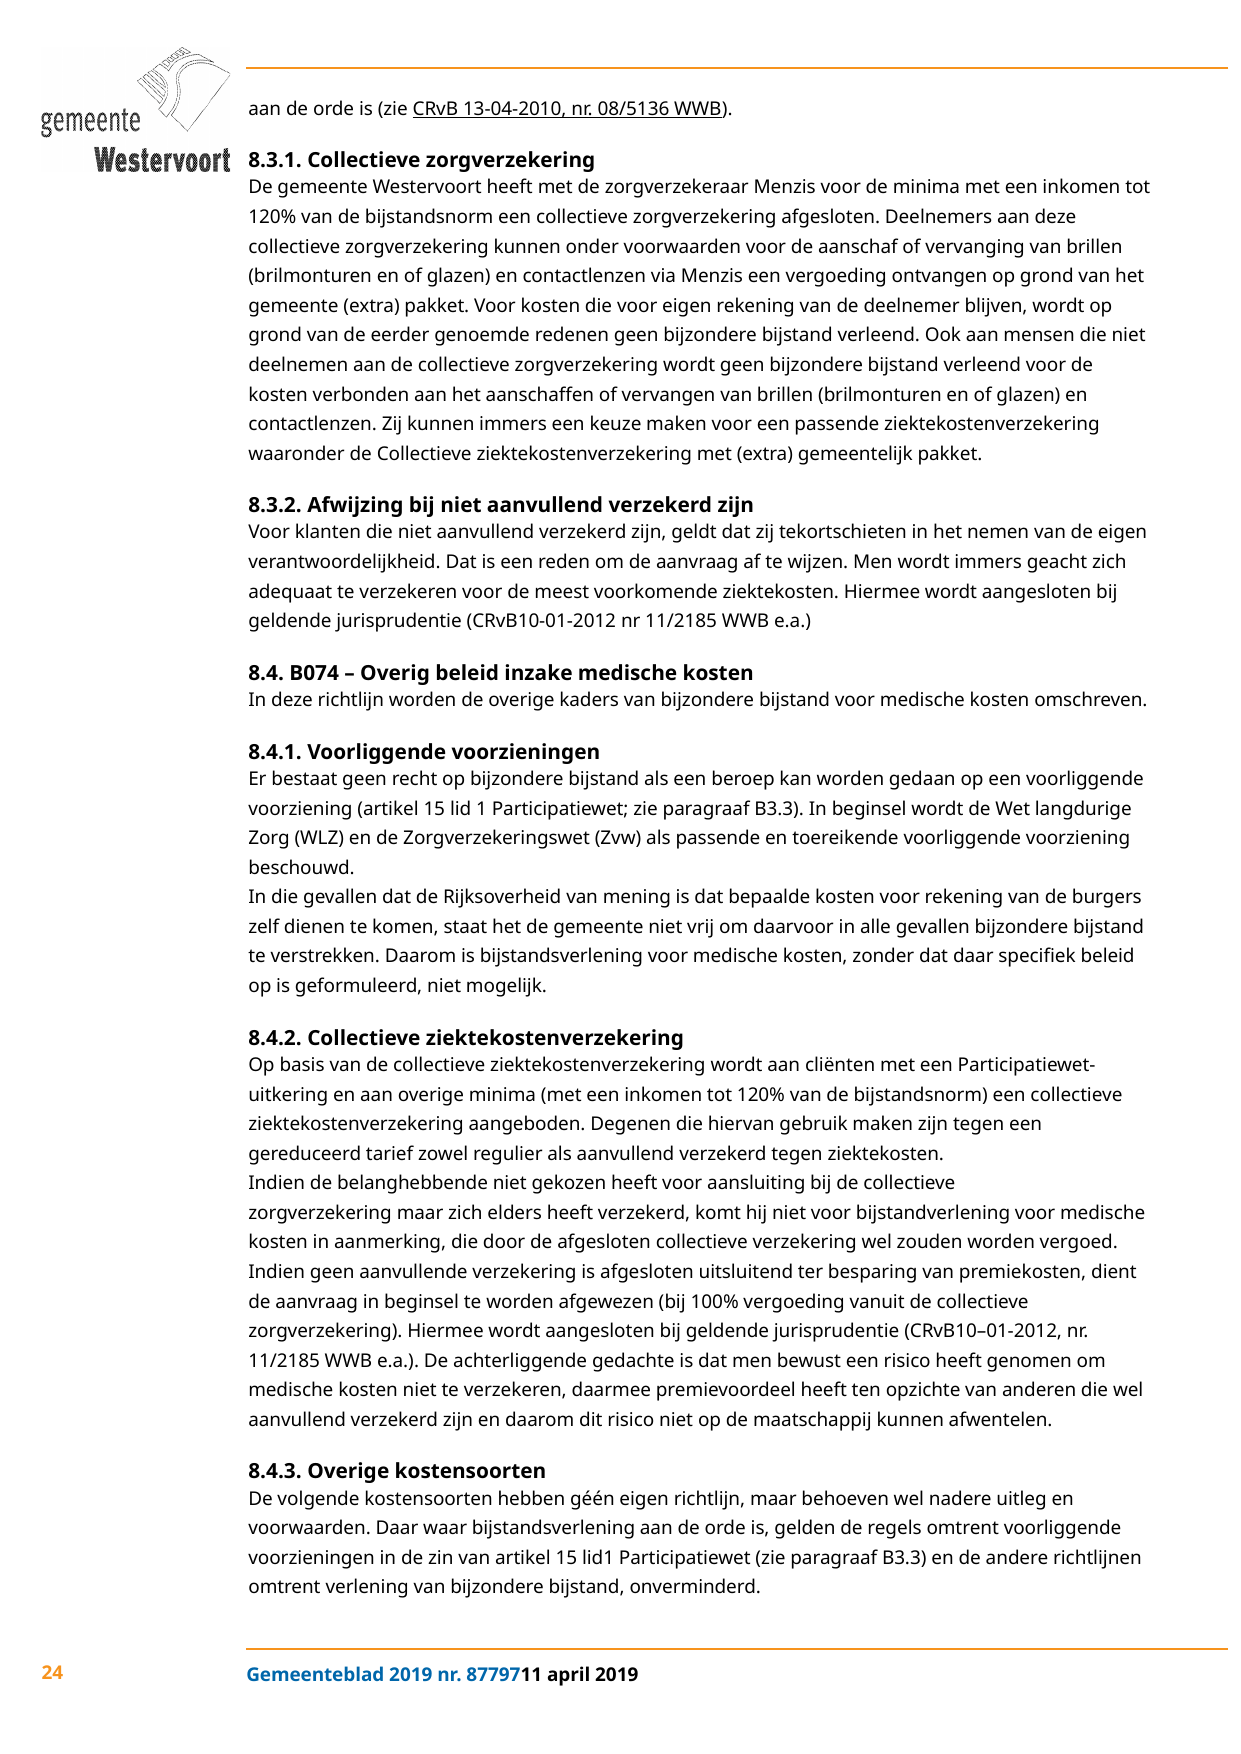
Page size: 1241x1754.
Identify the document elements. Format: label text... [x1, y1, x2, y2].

text 8.4. B074 – Overig beleid inzake medische kosten [248, 658, 1152, 686]
picture [41, 47, 231, 172]
text te verstrekken. Daarom is bijstandsverlening voor medische kosten, zonder dat daar specifiek beleid [248, 943, 1152, 968]
text De volgende kostensoorten hebben géén eigen richtlijn, maar behoeven wel nadere uitleg en [248, 1485, 1152, 1511]
text zelf dienen te komen, staat het de gemeente niet vrij om daarvoor in alle gevallen bijzondere bijstand [248, 913, 1152, 939]
text 8.4.1. Voorliggende voorzieningen [248, 737, 1152, 765]
text Indien de belanghebbende niet gekozen heeft voor aansluiting bij de collectieve [248, 1169, 1152, 1195]
text 8.3.1. Collectieve zorgverzekering [248, 145, 1152, 174]
text In deze richtlijn worden de overige kaders van bijzondere bijstand voor medische kosten omschreven. [248, 686, 1152, 712]
text Op basis van de collectieve ziektekostenverzekering wordt aan cliënten met een Participatiewet-uitkering en aan overige minima (met een inkomen tot 120% van de bijstandsnorm) een collectieve ziektekostenverzekering aangeboden. Degenen die hiervan gebruik maken zijn tegen een gereduceerd tarief zowel regulier als aanvullend verzekerd tegen ziektekosten. [248, 1051, 1152, 1166]
text voorziening (artikel 15 lid 1 Participatiewet; zie paragraaf B3.3). In beginsel wordt de Wet langdurige Zorg (WLZ) en de Zorgverzekeringswet (Zvw) als passende en toereikende voorliggende voorziening beschouwd. [248, 795, 1152, 880]
text voorwaarden. Daar waar bijstandsverlening aan de orde is, gelden de regels omtrent voorliggende [248, 1514, 1152, 1540]
text op is geformuleerd, niet mogelijk. [248, 972, 1152, 998]
text Er bestaat geen recht op bijzondere bijstand als een beroep kan worden gedaan op een voorliggende [248, 765, 1152, 791]
text voorzieningen in de zin van artikel 15 lid1 Participatiewet (zie paragraaf B3.3) en de andere richtlijnen omtrent verlening van bijzondere bijstand, onverminderd. [248, 1544, 1152, 1599]
text 8.4.3. Overige kostensoorten [248, 1457, 1152, 1485]
text In die gevallen dat de Rijksoverheid van mening is dat bepaalde kosten voor rekening van de burgers [248, 883, 1152, 909]
text De gemeente Westervoort heeft met de zorgverzekeraar Menzis voor de minima met een inkomen tot 120% van de bijstandsnorm een collectieve zorgverzekering afgesloten. Deelnemers aan deze collectieve zorgverzekering kunnen onder voorwaarden voor de aanschaf of vervanging van brillen (brilmonturen en of glazen) en contactlenzen via Menzis een vergoeding ontvangen op grond van het gemeente (extra) pakket. Voor kosten die voor eigen rekening van de deelnemer blijven, wordt op grond van de eerder genoemde redenen geen bijzondere bijstand verleend. Ook aan mensen die niet deelnemen aan de collectieve zorgverzekering wordt geen bijzondere bijstand verleend voor de kosten verbonden aan het aanschaffen of vervangen van brillen (brilmonturen en of glazen) en contactlenzen. Zij kunnen immers een keuze maken voor een passende ziektekostenverzekering waaronder de Collectieve ziektekostenverzekering met (extra) gemeentelijk pakket. [248, 174, 1152, 466]
text 8.3.2. Afwijzing bij niet aanvullend verzekerd zijn [248, 490, 1152, 519]
text Indien geen aanvullende verzekering is afgesloten uitsluitend ter besparing van premiekosten, dient de aanvraag in beginsel te worden afgewezen (bij 100% vergoeding vanuit de collectieve zorgverzekering). Hiermee wordt aangesloten bij geldende jurisprudentie (CRvB10–01-2012, nr. 11/2185 WWB e.a.). De achterliggende gedachte is dat men bewust een risico heeft genomen om medische kosten niet te verzekeren, daarmee premievoordeel heeft ten opzichte van anderen die wel aanvullend verzekerd zijn en daarom dit risico niet op de maatschappij kunnen afwentelen. [248, 1258, 1152, 1432]
text Voor klanten die niet aanvullend verzekerd zijn, geldt dat zij tekortschieten in het nemen van de eigen verantwoordelijkheid. Dat is een reden om de aanvraag af te wijzen. Men wordt immers geacht zich adequaat te verzekeren voor de meest voorkomende ziektekosten. Hiermee wordt aangesloten bij geldende jurisprudentie (CRvB10-01-2012 nr 11/2185 WWB e.a.) [248, 519, 1152, 633]
text 8.4.2. Collectieve ziektekostenverzekering [248, 1023, 1152, 1051]
text zorgverzekering maar zich elders heeft verzekerd, komt hij niet voor bijstandverlening voor medische kosten in aanmerking, die door de afgesloten collectieve verzekering wel zouden worden vergoed. [248, 1199, 1152, 1254]
text aan de orde is (zie CRvB 13-04-2010, nr. 08/5136 WWB). [248, 95, 1152, 121]
